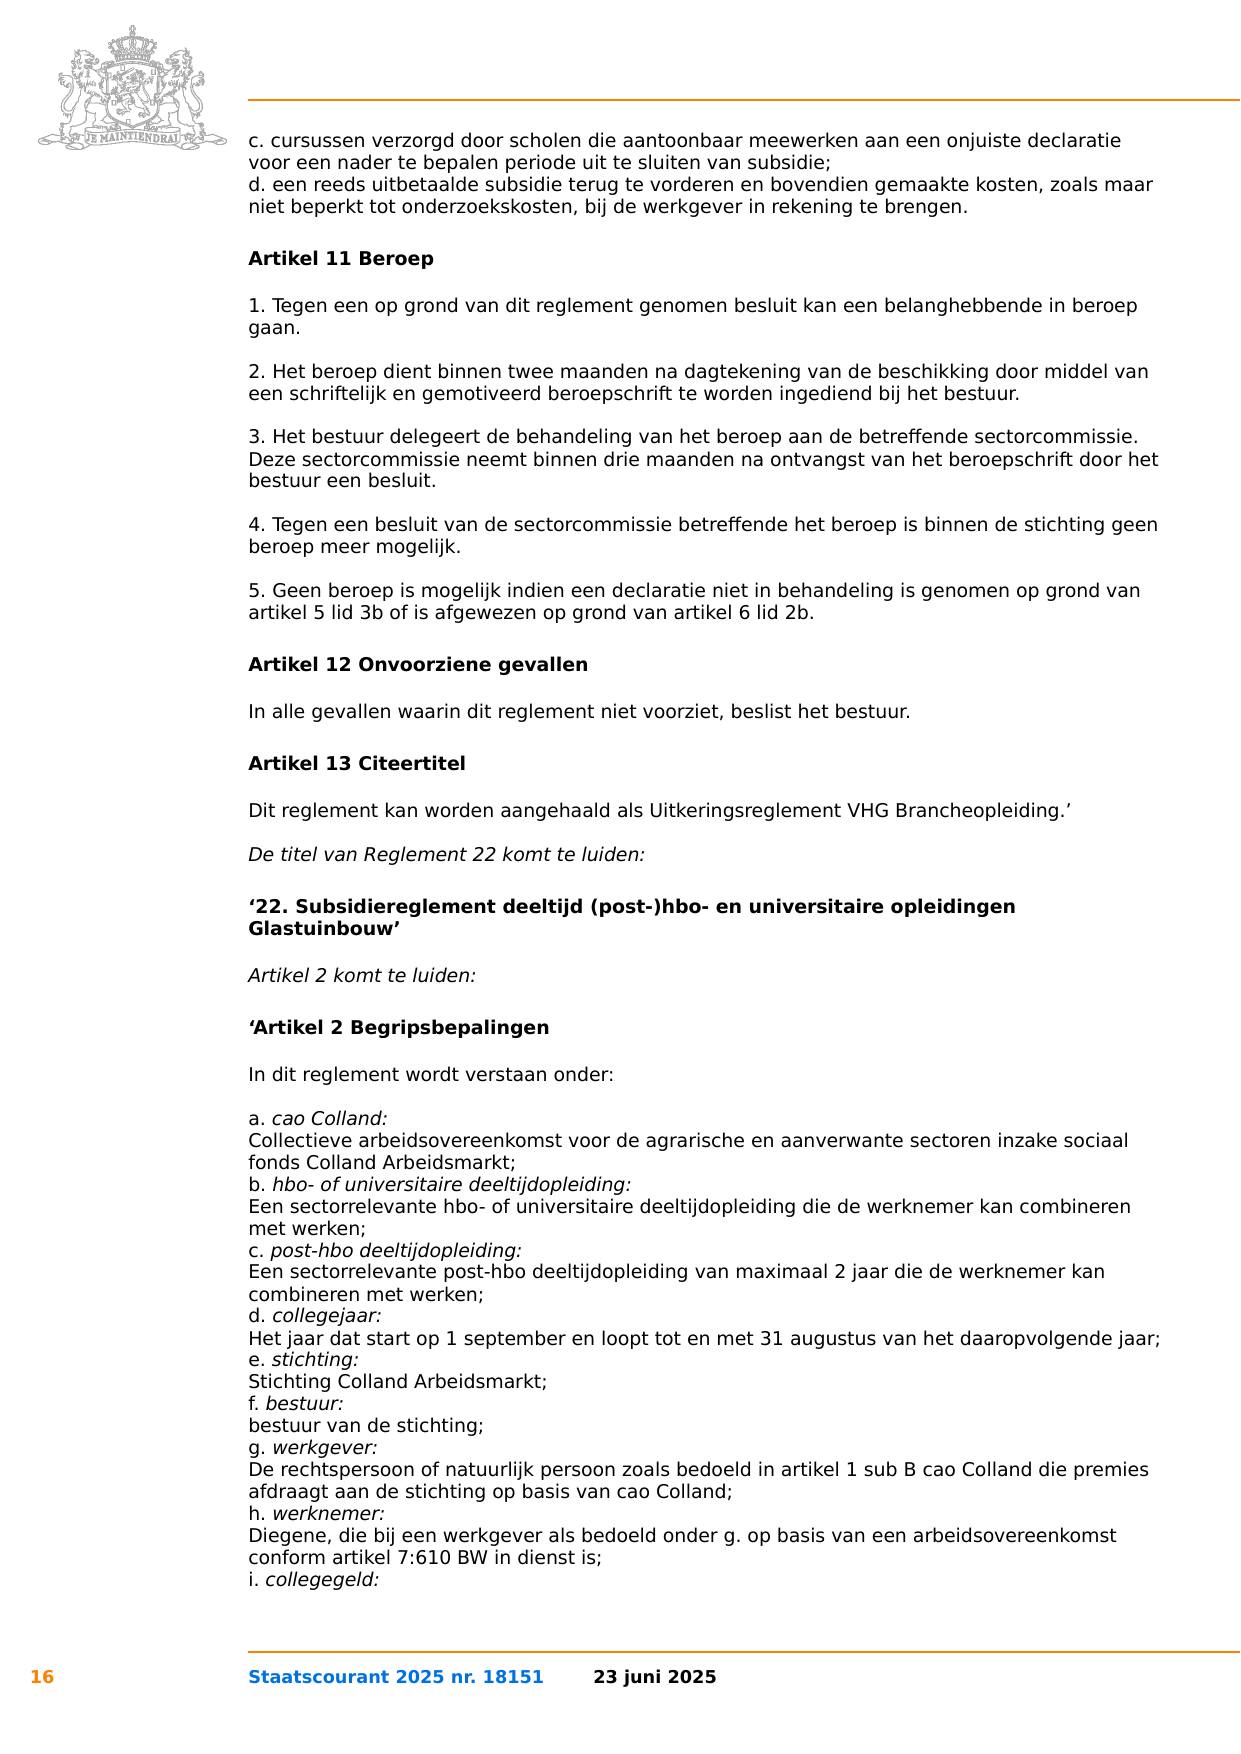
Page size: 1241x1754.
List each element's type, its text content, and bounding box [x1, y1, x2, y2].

text c. cursussen verzorgd door scholen die aantoonbaar meewerken aan een onjuiste declaratie voor een nader te bepalen periode uit te sluiten van subsidie; [248, 130, 1163, 174]
text 4. Tegen een besluit van de sectorcommissie betreffende het beroep is binnen de stichting geen beroep meer mogelijk. [248, 514, 1163, 558]
text Collectieve arbeidsovereenkomst voor de agrarische en aanverwante sectoren inzake sociaal fonds Colland Arbeidsmarkt; [248, 1129, 1163, 1173]
text 1. Tegen een op grond van dit reglement genomen besluit kan een belanghebbende in beroep gaan. [248, 295, 1163, 339]
text 5. Geen beroep is mogelijk indien een declaratie niet in behandeling is genomen op grond van artikel 5 lid 3b of is afgewezen op grond van artikel 6 lid 2b. [248, 580, 1163, 624]
subtitle Artikel 11 Beroep [248, 248, 1163, 270]
picture [38, 25, 227, 150]
subtitle Artikel 13 Citeertitel [248, 753, 1163, 775]
text Diegene, die bij een werkgever als bedoeld onder g. op basis van een arbeidsovereenkomst conform artikel 7:610 BW in dienst is; [248, 1525, 1163, 1569]
text 3. Het bestuur delegeert de behandeling van het beroep aan de betreffende sectorcommissie. Deze sectorcommissie neemt binnen drie maanden na ontvangst van het beroepschrift door het bestuur een besluit. [248, 426, 1163, 492]
text In alle gevallen waarin dit reglement niet voorziet, beslist het bestuur. [248, 701, 1163, 723]
text Het jaar dat start op 1 september en loopt tot en met 31 augustus van het daaropvolgende jaar; [248, 1327, 1163, 1349]
text d. een reeds uitbetaalde subsidie terug te vorderen en bovendien gemaakte kosten, zoals maar niet beperkt tot onderzoekskosten, bij de werkgever in rekening te brengen. [248, 174, 1163, 218]
text Stichting Colland Arbeidsmarkt; [248, 1371, 1163, 1393]
text d. collegejaar: [248, 1305, 1163, 1327]
text Een sectorrelevante hbo- of universitaire deeltijdopleiding die de werknemer kan combineren met werken; [248, 1196, 1163, 1239]
subtitle ‘22. Subsidiereglement deeltijd (post-)hbo- en universitaire opleidingen Glastuinbouw’ [248, 896, 1163, 940]
text 2. Het beroep dient binnen twee maanden na dagtekening van de beschikking door middel van een schriftelijk en gemotiveerd beroepschrift te worden ingediend bij het bestuur. [248, 361, 1163, 404]
subtitle Artikel 12 Onvoorziene gevallen [248, 654, 1163, 676]
text g. werkgever: [248, 1437, 1163, 1459]
text c. post-hbo deeltijdopleiding: [248, 1239, 1163, 1261]
text Artikel 2 komt te luiden: [248, 965, 1163, 987]
text f. bestuur: [248, 1393, 1163, 1415]
text i. collegegeld: [248, 1569, 1163, 1591]
text bestuur van de stichting; [248, 1415, 1163, 1437]
text b. hbo- of universitaire deeltijdopleiding: [248, 1173, 1163, 1196]
text Een sectorrelevante post-hbo deeltijdopleiding van maximaal 2 jaar die de werknemer kan combineren met werken; [248, 1261, 1163, 1305]
subtitle ‘Artikel 2 Begripsbepalingen [248, 1017, 1163, 1039]
text a. cao Colland: [248, 1108, 1163, 1129]
text De rechtspersoon of natuurlijk persoon zoals bedoeld in artikel 1 sub B cao Colland die premies afdraagt aan de stichting op basis van cao Colland; [248, 1459, 1163, 1503]
text In dit reglement wordt verstaan onder: [248, 1064, 1163, 1086]
text De titel van Reglement 22 komt te luiden: [248, 844, 1163, 866]
text e. stichting: [248, 1349, 1163, 1371]
text Dit reglement kan worden aangehaald als Uitkeringsreglement VHG Brancheopleiding.’ [248, 800, 1163, 822]
text h. werknemer: [248, 1503, 1163, 1525]
